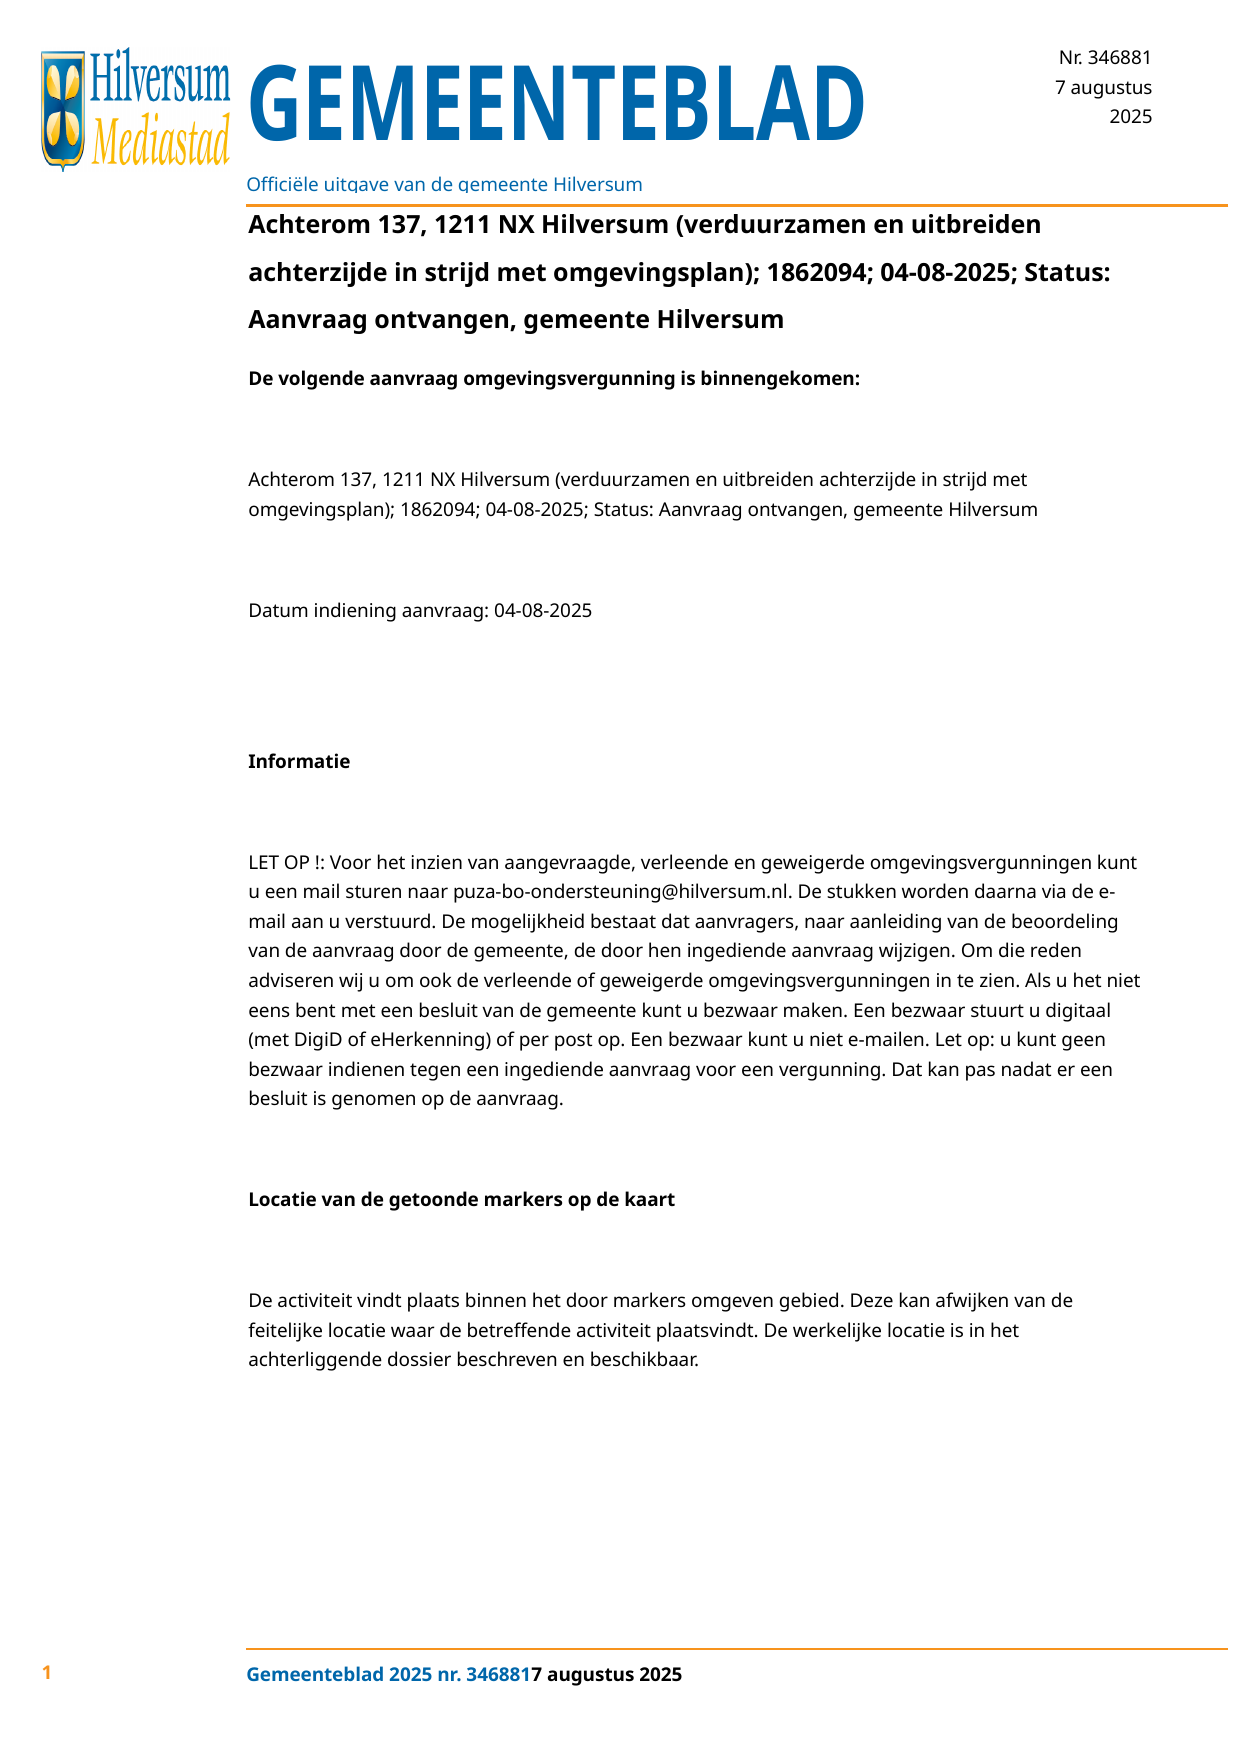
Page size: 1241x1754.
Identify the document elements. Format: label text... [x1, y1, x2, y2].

text Achterom 137, 1211 NX Hilversum (verduurzamen en uitbreiden achterzijde in strijd met omgevingsplan); 1862094; 04-08-2025; Status: Aanvraag ontvangen, gemeente Hilversum [248, 466, 1152, 522]
text Informatie [248, 748, 1152, 774]
text Datum indiening aanvraag: 04-08-2025 [248, 597, 1152, 622]
picture [41, 47, 231, 172]
text Achterom 137, 1211 NX Hilversum (verduurzamen en uitbreiden achterzijde in strijd met omgevingsplan); 1862094; 04-08-2025; Status: Aanvraag ontvangen, gemeente Hilversum [248, 207, 1152, 336]
text LET OP !: Voor het inzien van aangevraagde, verleende en geweigerde omgevingsvergunningen kunt u een mail sturen naar puza-bo-ondersteuning@hilversum.nl. De stukken worden daarna via de e-mail aan u verstuurd. De mogelijkheid bestaat dat aanvragers, naar aanleiding van de beoordeling van de aanvraag door de gemeente, de door hen ingediende aanvraag wijzigen. Om die reden adviseren wij u om ook de verleende of geweigerde omgevingsvergunningen in te zien. Als u het niet eens bent met een besluit van de gemeente kunt u bezwaar maken. Een bezwaar stuurt u digitaal (met DigiD of eHerkenning) of per post op. Een bezwaar kunt u niet e-mailen. Let op: u kunt geen bezwaar indienen tegen een ingediende aanvraag voor een vergunning. Dat kan pas nadat er een besluit is genomen op de aanvraag. [248, 849, 1152, 1111]
text De volgende aanvraag omgevingsvergunning is binnengekomen: [248, 366, 1152, 391]
text Locatie van de getoonde markers op de kaart [248, 1186, 1152, 1212]
text De activiteit vindt plaats binnen het door markers omgeven gebied. Deze kan afwijken van de feitelijke locatie waar de betreffende activiteit plaatsvindt. De werkelijke locatie is in het achterliggende dossier beschreven en beschikbaar. [248, 1287, 1152, 1372]
